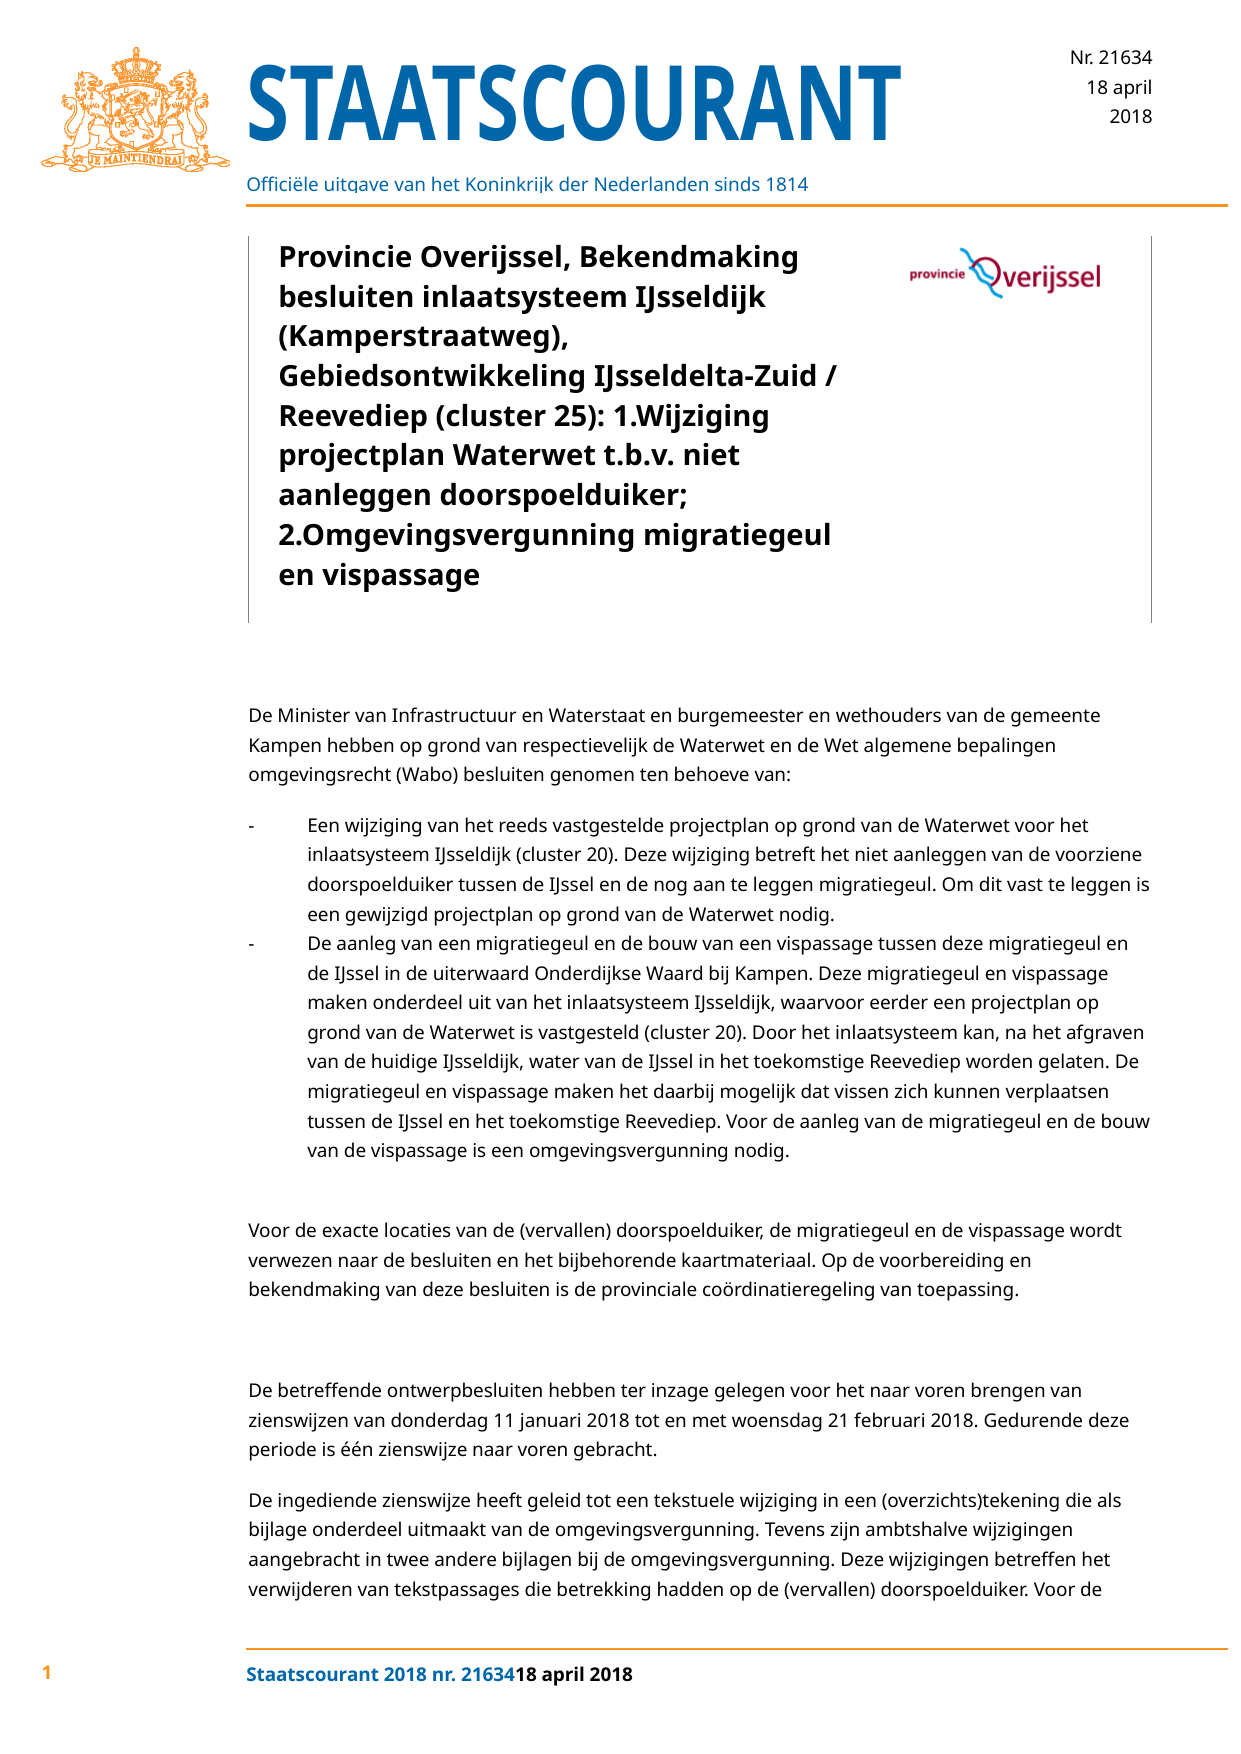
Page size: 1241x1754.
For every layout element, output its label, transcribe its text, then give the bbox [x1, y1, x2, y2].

text De betreffende ontwerpbesluiten hebben ter inzage gelegen voor het naar voren brengen van zienswijzen van donderdag 11 januari 2018 tot en met woensdag 21 februari 2018. Gedurende deze periode is één zienswijze naar voren gebracht. [248, 1377, 1152, 1462]
text Voor de exacte locaties van de (vervallen) doorspoelduiker, de migratiegeul en de vispassage wordt verwezen naar de besluiten en het bijbehorende kaartmateriaal. Op de voorbereiding en bekendmaking van deze besluiten is de provinciale coördinatieregeling van toepassing. [248, 1217, 1152, 1302]
text De ingediende zienswijze heeft geleid tot een tekstuele wijziging in een (overzichts)tekening die als bijlage onderdeel uitmaakt van de omgevingsvergunning. Tevens zijn ambtshalve wijzigingen aangebracht in twee andere bijlagen bij de omgevingsvergunning. Deze wijzigingen betreffen het verwijderen van tekstpassages die betrekking hadden op de (vervallen) doorspoelduiker. Voor de [248, 1487, 1152, 1602]
picture [882, 236, 1119, 314]
table_header [850, 236, 1151, 623]
list De aanleg van een migratiegeul en de bouw van een vispassage tussen deze migratiegeul en de IJssel in de uiterwaard Onderdijkse Waard bij Kampen. Deze migratiegeul en vispassage maken onderdeel uit van het inlaatsysteem IJsseldijk, waarvoor eerder een projectplan op grond van de Waterwet is vastgesteld (cluster 20). Door het inlaatsysteem kan, na het afgraven van de huidige IJsseldijk, water van de IJssel in het toekomstige Reevediep worden gelaten. De migratiegeul en vispassage maken het daarbij mogelijk dat vissen zich kunnen verplaatsen tussen de IJssel en het toekomstige Reevediep. Voor de aanleg van de migratiegeul en de bouw van de vispassage is een omgevingsvergunning nodig. [248, 930, 1152, 1163]
text De Minister van Infrastructuur en Waterstaat en burgemeester en wethouders van de gemeente Kampen hebben op grond van respectievelijk de Waterwet en de Wet algemene bepalingen omgevingsrecht (Wabo) besluiten genomen ten behoeve van: [248, 702, 1152, 787]
table_header Provincie Overijssel, Bekendmaking besluiten inlaatsysteem IJsseldijk (Kamperstraatweg), Gebiedsontwikkeling IJsseldelta-Zuid / Reevediep (cluster 25): 1.Wijziging projectplan Waterwet t.b.v. niet aanleggen doorspoelduiker; 2.Omgevingsvergunning migratiegeul en vispassage [249, 236, 850, 623]
list Een wijziging van het reeds vastgestelde projectplan op grond van de Waterwet voor het inlaatsysteem IJsseldijk (cluster 20). Deze wijziging betreft het niet aanleggen van de voorziene doorspoelduiker tussen de IJssel en de nog aan te leggen migratiegeul. Om dit vast te leggen is een gewijzigd projectplan op grond van de Waterwet nodig. [248, 812, 1152, 927]
picture [41, 47, 231, 172]
